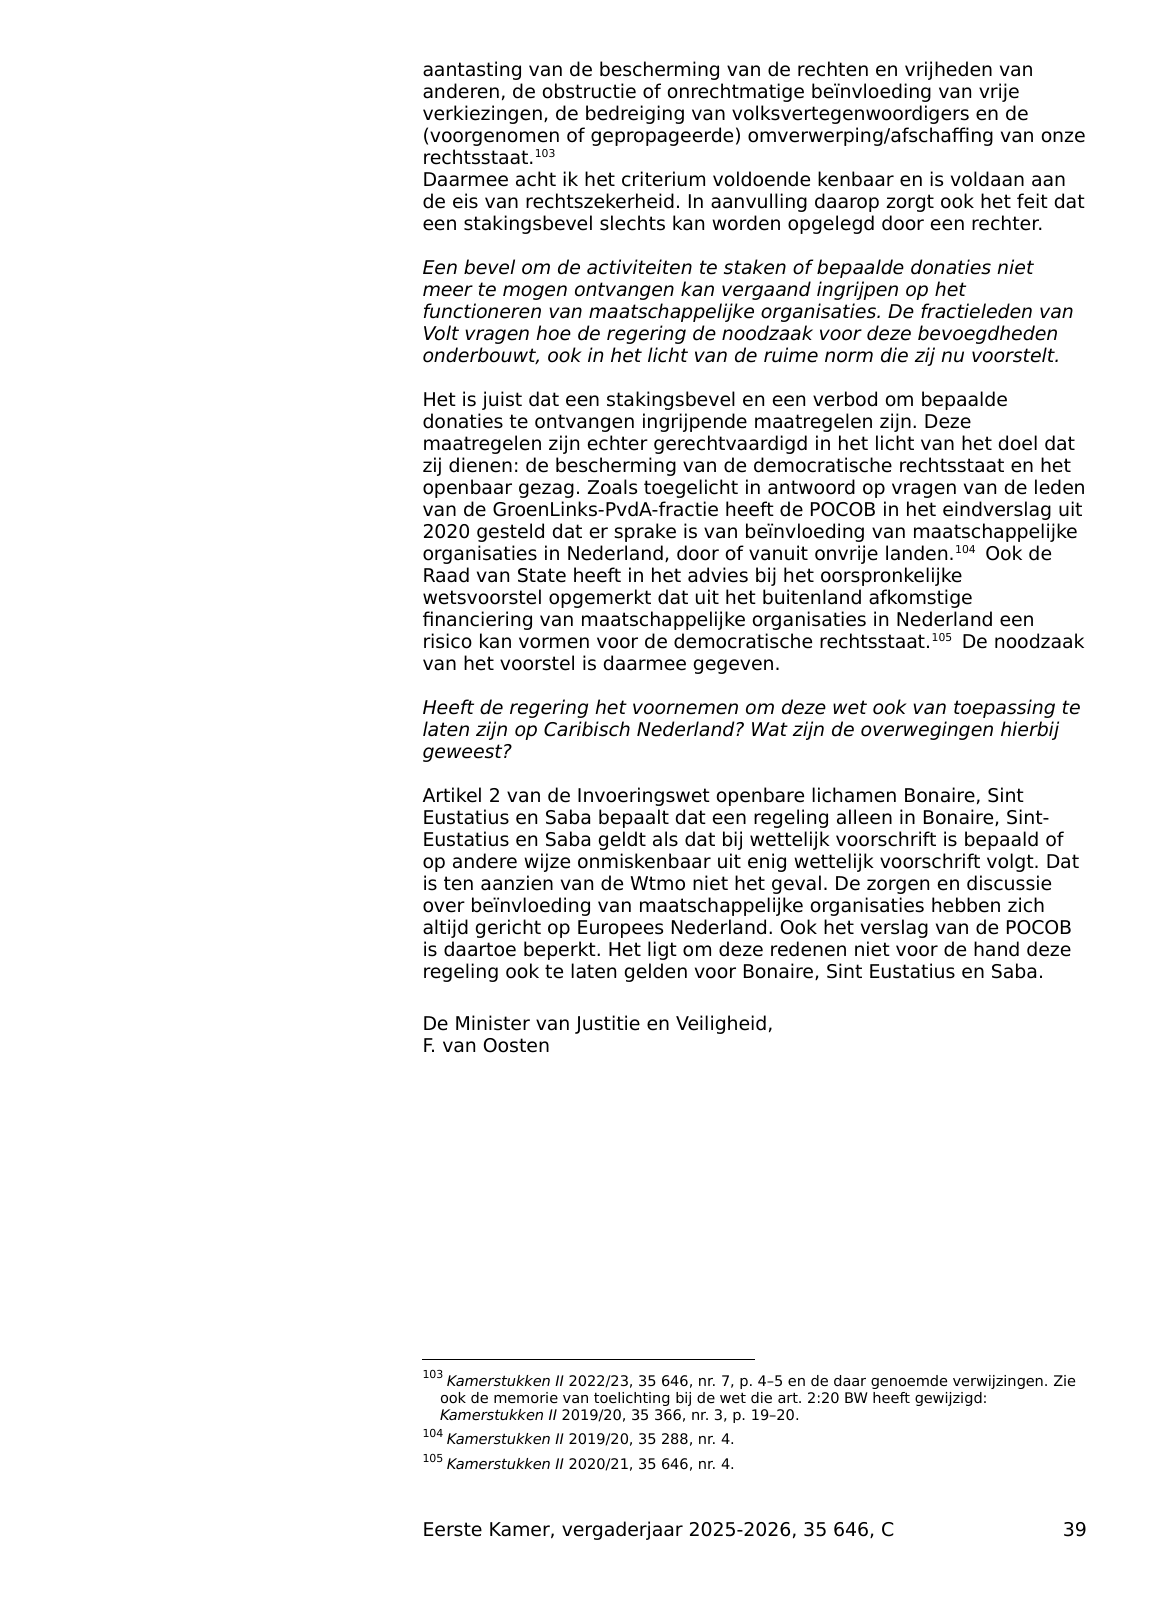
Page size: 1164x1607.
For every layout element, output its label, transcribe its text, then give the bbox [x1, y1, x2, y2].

text Kamerstukken II 2020/21, 35 646, nr. 4. [422, 1452, 1087, 1474]
text Kamerstukken II 2022/23, 35 646, nr. 7, p. 4–5 en de daar genoemde verwijzingen. Zie ook de memorie van toelichting bij de wet die art. 2:20 BW heeft gewijzigd: Kamerstukken II 2019/20, 35 366, nr. 3, p. 19–20. [422, 1368, 1087, 1424]
text aantasting van de bescherming van de rechten en vrijheden van anderen, de obstructie of onrechtmatige beïnvloeding van vrije verkiezingen, de bedreiging van volksvertegenwoordigers en de (voorgenomen of gepropageerde) omverwerping/afschaffing van onze rechtsstaat. [422, 59, 1087, 169]
text Artikel 2 van de Invoeringswet openbare lichamen Bonaire, Sint Eustatius en Saba bepaalt dat een regeling alleen in Bonaire, Sint-Eustatius en Saba geldt als dat bij wettelijk voorschrift is bepaald of op andere wijze onmiskenbaar uit enig wettelijk voorschrift volgt. Dat is ten aanzien van de Wtmo niet het geval. De zorgen en discussie over beïnvloeding van maatschappelijke organisaties hebben zich altijd gericht op Europees Nederland. Ook het verslag van de POCOB is daartoe beperkt. Het ligt om deze redenen niet voor de hand deze regeling ook te laten gelden voor Bonaire, Sint Eustatius en Saba. [422, 785, 1087, 983]
text Heeft de regering het voornemen om deze wet ook van toepassing te laten zijn op Caribisch Nederland? Wat zijn de overwegingen hierbij geweest? [422, 697, 1087, 763]
text De Minister van Justitie en Veiligheid, F. van Oosten [422, 1013, 1087, 1057]
text Een bevel om de activiteiten te staken of bepaalde donaties niet meer te mogen ontvangen kan vergaand ingrijpen op het functioneren van maatschappelijke organisaties. De fractieleden van Volt vragen hoe de regering de noodzaak voor deze bevoegdheden onderbouwt, ook in het licht van de ruime norm die zij nu voorstelt. [422, 257, 1087, 367]
text Het is juist dat een stakingsbevel en een verbod om bepaalde donaties te ontvangen ingrijpende maatregelen zijn. Deze maatregelen zijn echter gerechtvaardigd in het licht van het doel dat zij dienen: de bescherming van de democratische rechtsstaat en het openbaar gezag. Zoals toegelicht in antwoord op vragen van de leden van de GroenLinks-PvdA-fractie heeft de POCOB in het eindverslag uit 2020 gesteld dat er sprake is van beïnvloeding van maatschappelijke organisaties in Nederland, door of vanuit onvrije landen. Ook de Raad van State heeft in het advies bij het oorspronkelijke wetsvoorstel opgemerkt dat uit het buitenland afkomstige financiering van maatschappelijke organisaties in Nederland een risico kan vormen voor de democratische rechtsstaat. De noodzaak van het voorstel is daarmee gegeven. [422, 389, 1087, 675]
text Daarmee acht ik het criterium voldoende kenbaar en is voldaan aan de eis van rechtszekerheid. In aanvulling daarop zorgt ook het feit dat een stakingsbevel slechts kan worden opgelegd door een rechter. [422, 169, 1087, 235]
text Kamerstukken II 2019/20, 35 288, nr. 4. [422, 1427, 1087, 1449]
